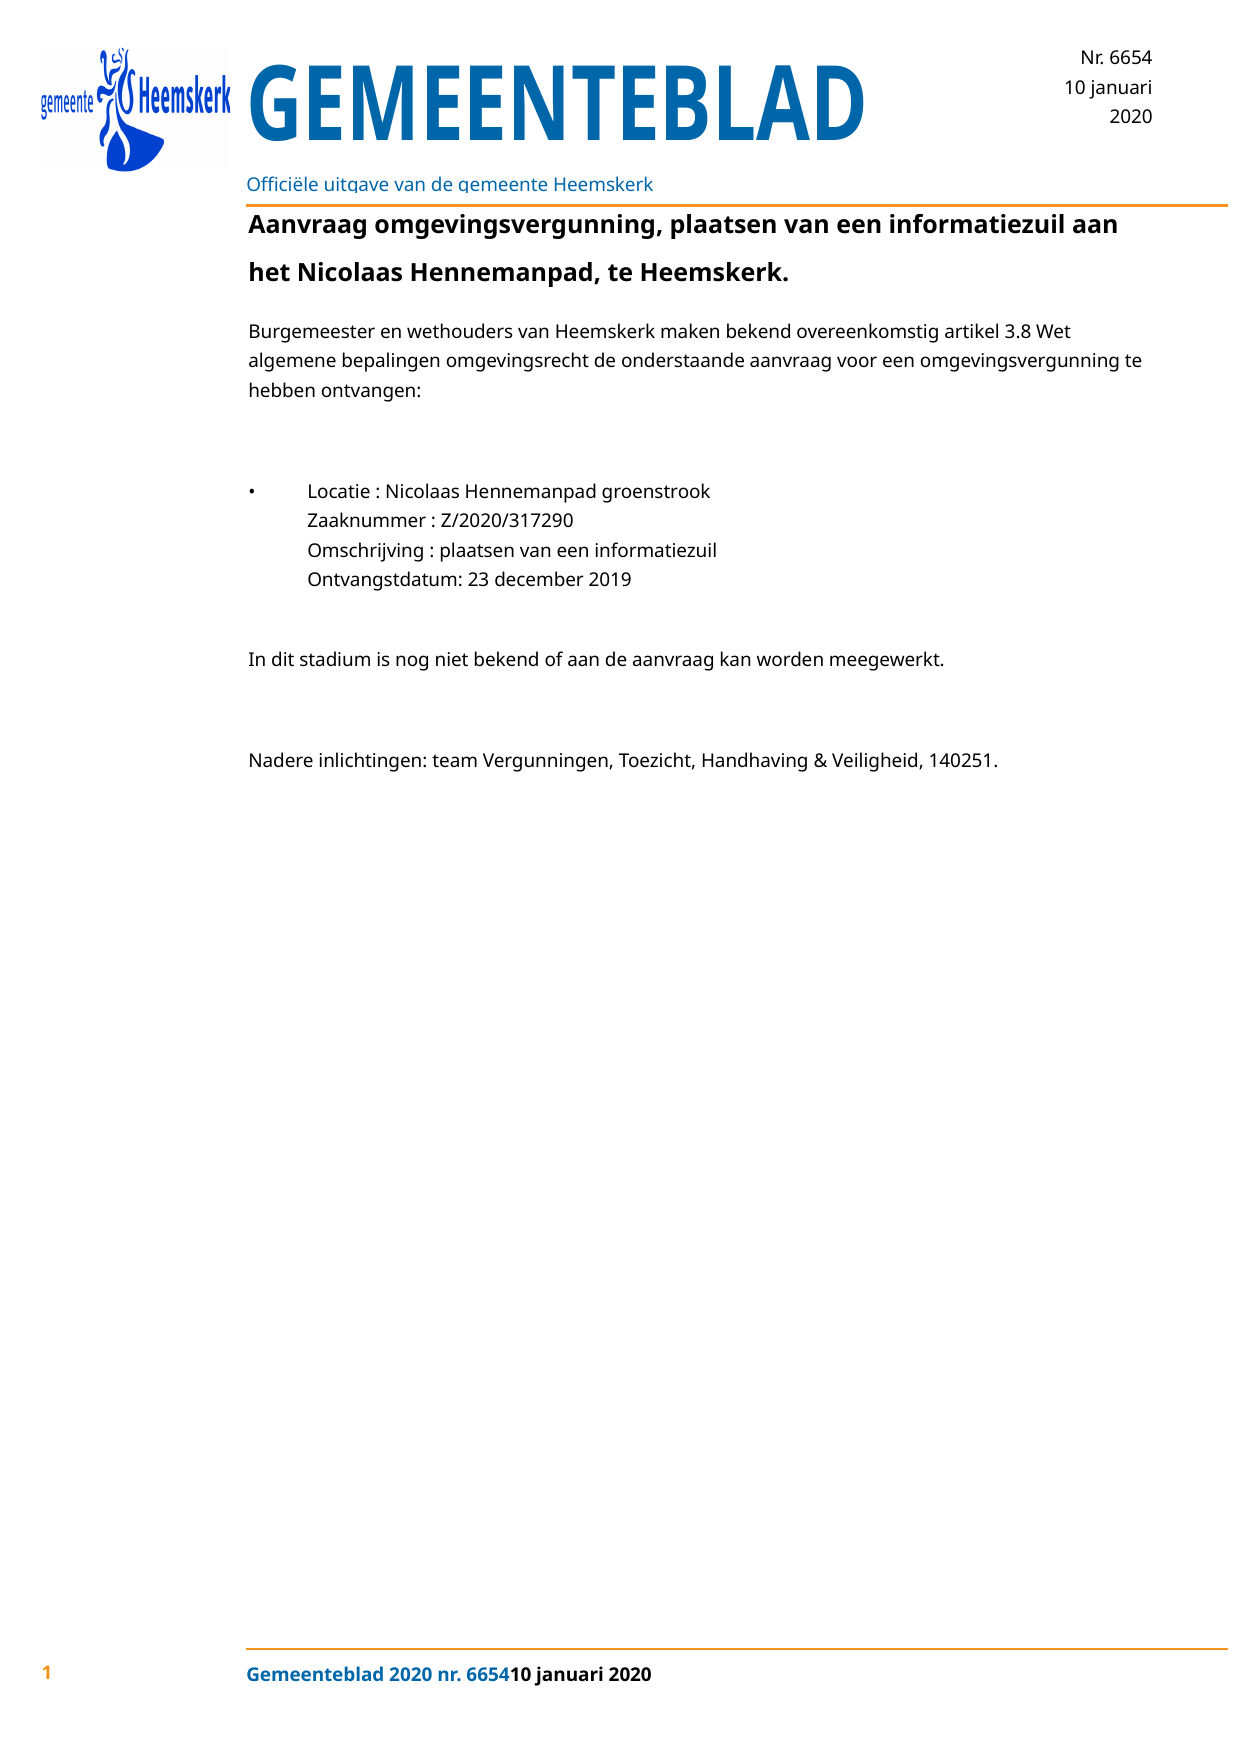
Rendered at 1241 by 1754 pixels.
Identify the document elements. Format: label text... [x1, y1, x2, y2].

picture [41, 47, 231, 172]
list Ontvangstdatum: 23 december 2019 [248, 567, 1152, 592]
list Zaaknummer : Z/2020/317290 [248, 507, 1152, 533]
text In dit stadium is nog niet bekend of aan de aanvraag kan worden meegewerkt. [248, 647, 1152, 672]
list Locatie : Nicolaas Hennemanpad groenstrook [248, 478, 1152, 504]
list Omschrijving : plaatsen van een informatiezuil [248, 537, 1152, 563]
text Nadere inlichtingen: team Vergunningen, Toezicht, Handhaving & Veiligheid, 140251. [248, 747, 1152, 773]
text Aanvraag omgevingsvergunning, plaatsen van een informatiezuil aan het Nicolaas Hennemanpad, te Heemskerk. [248, 207, 1152, 288]
text Burgemeester en wethouders van Heemskerk maken bekend overeenkomstig artikel 3.8 Wet algemene bepalingen omgevingsrecht de onderstaande aanvraag voor een omgevingsvergunning te hebben ontvangen: [248, 318, 1152, 403]
